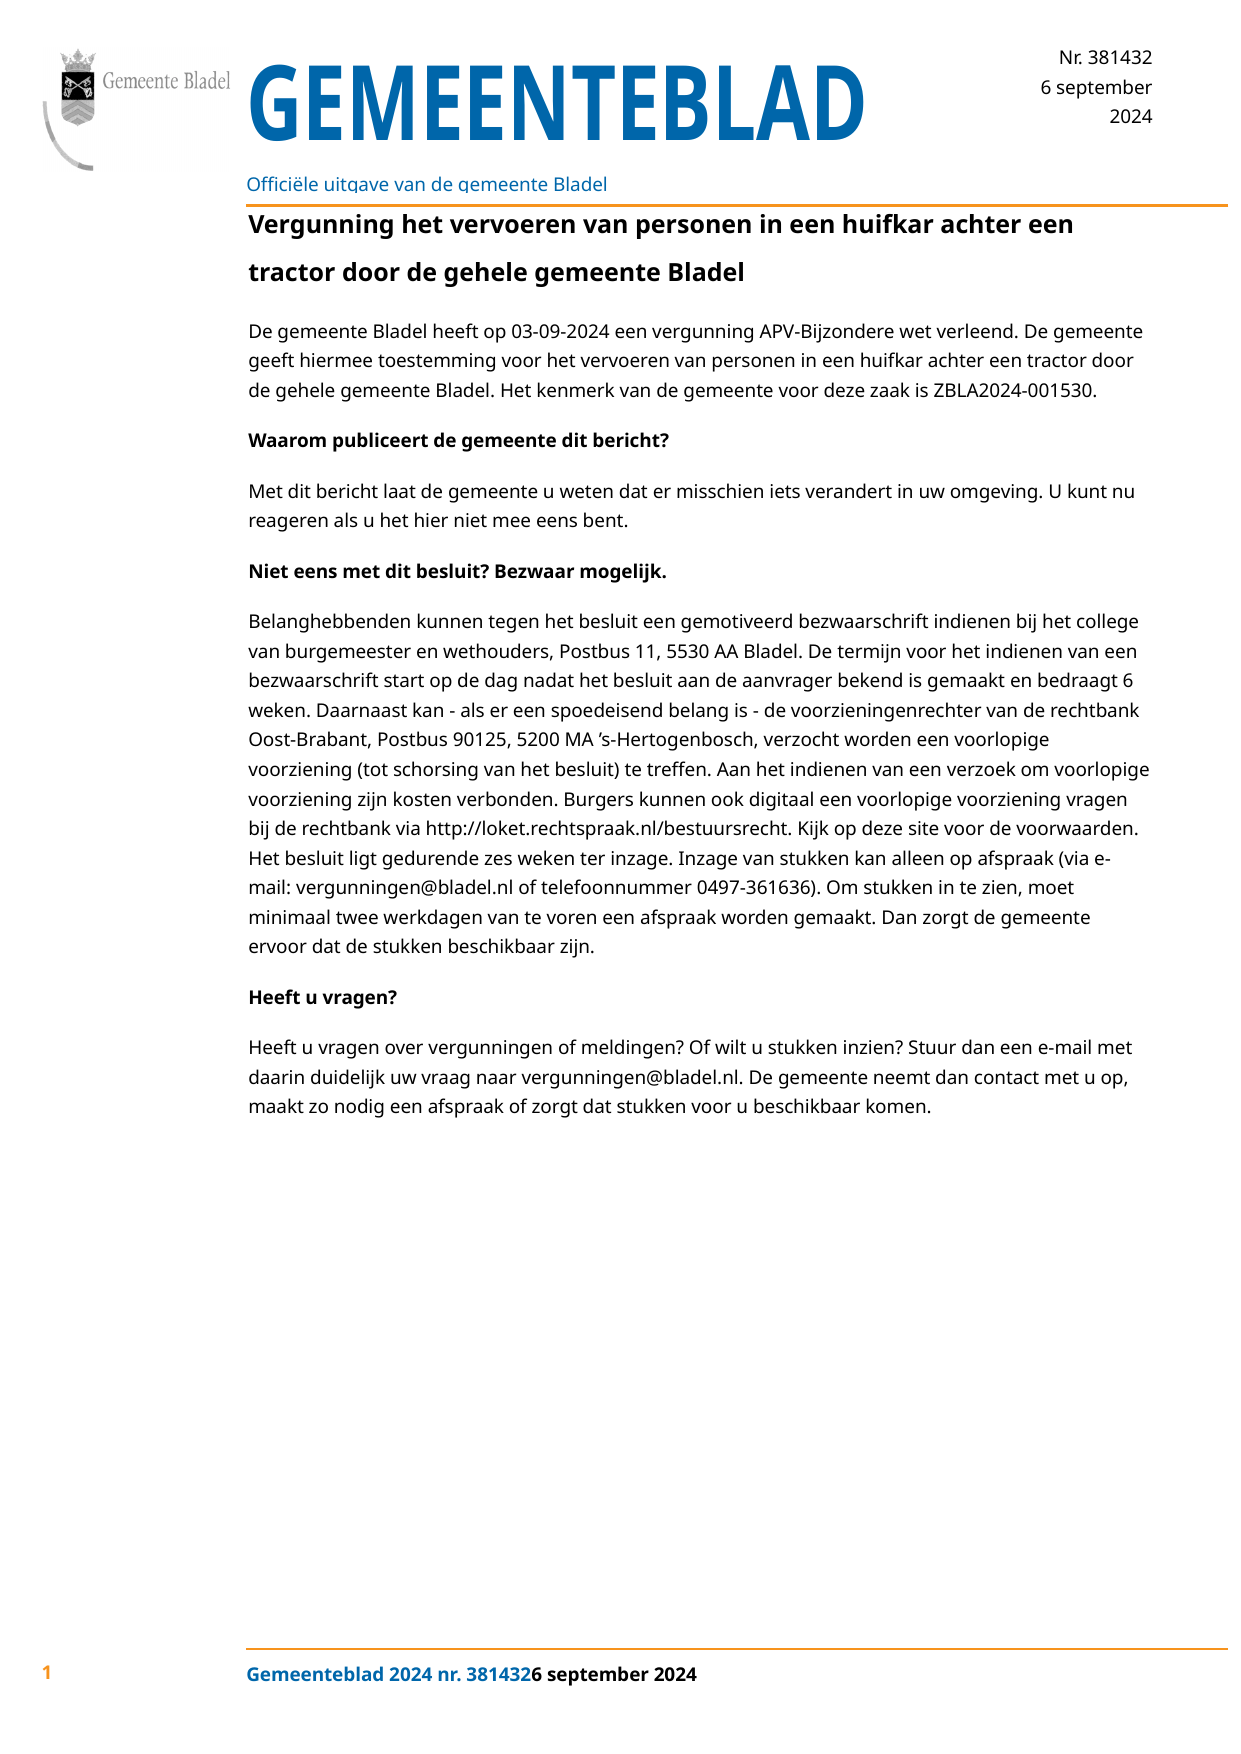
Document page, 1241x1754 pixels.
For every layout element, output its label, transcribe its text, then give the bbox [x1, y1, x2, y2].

text Met dit bericht laat de gemeente u weten dat er misschien iets verandert in uw omgeving. U kunt nu reageren als u het hier niet mee eens bent. [248, 478, 1152, 533]
picture [41, 47, 231, 172]
text Heeft u vragen? [248, 984, 1152, 1010]
text Belanghebbenden kunnen tegen het besluit een gemotiveerd bezwaarschrift indienen bij het college van burgemeester en wethouders, Postbus 11, 5530 AA Bladel. De termijn voor het indienen van een bezwaarschrift start op de dag nadat het besluit aan de aanvrager bekend is gemaakt en bedraagt 6 weken. Daarnaast kan - als er een spoedeisend belang is - de voorzieningenrechter van de rechtbank Oost-Brabant, Postbus 90125, 5200 MA ’s-Hertogenbosch, verzocht worden een voorlopige voorziening (tot schorsing van het besluit) te treffen. Aan het indienen van een verzoek om voorlopige voorziening zijn kosten verbonden. Burgers kunnen ook digitaal een voorlopige voorziening vragen bij de rechtbank via http://loket.rechtspraak.nl/bestuursrecht. Kijk op deze site voor de voorwaarden. Het besluit ligt gedurende zes weken ter inzage. Inzage van stukken kan alleen op afspraak (via e-mail: vergunningen@bladel.nl of telefoonnummer 0497-361636). Om stukken in te zien, moet minimaal twee werkdagen van te voren een afspraak worden gemaakt. Dan zorgt de gemeente ervoor dat de stukken beschikbaar zijn. [248, 608, 1152, 959]
text De gemeente Bladel heeft op 03-09-2024 een vergunning APV-Bijzondere wet verleend. De gemeente geeft hiermee toestemming voor het vervoeren van personen in een huifkar achter een tractor door de gehele gemeente Bladel. Het kenmerk van de gemeente voor deze zaak is ZBLA2024-001530. [248, 318, 1152, 403]
text Vergunning het vervoeren van personen in een huifkar achter een tractor door de gehele gemeente Bladel [248, 207, 1152, 288]
text Waarom publiceert de gemeente dit bericht? [248, 427, 1152, 453]
text Niet eens met dit besluit? Bezwaar mogelijk. [248, 558, 1152, 584]
text Heeft u vragen over vergunningen of meldingen? Of wilt u stukken inzien? Stuur dan een e-mail met daarin duidelijk uw vraag naar vergunningen@bladel.nl. De gemeente neemt dan contact met u op, maakt zo nodig een afspraak of zorgt dat stukken voor u beschikbaar komen. [248, 1034, 1152, 1119]
